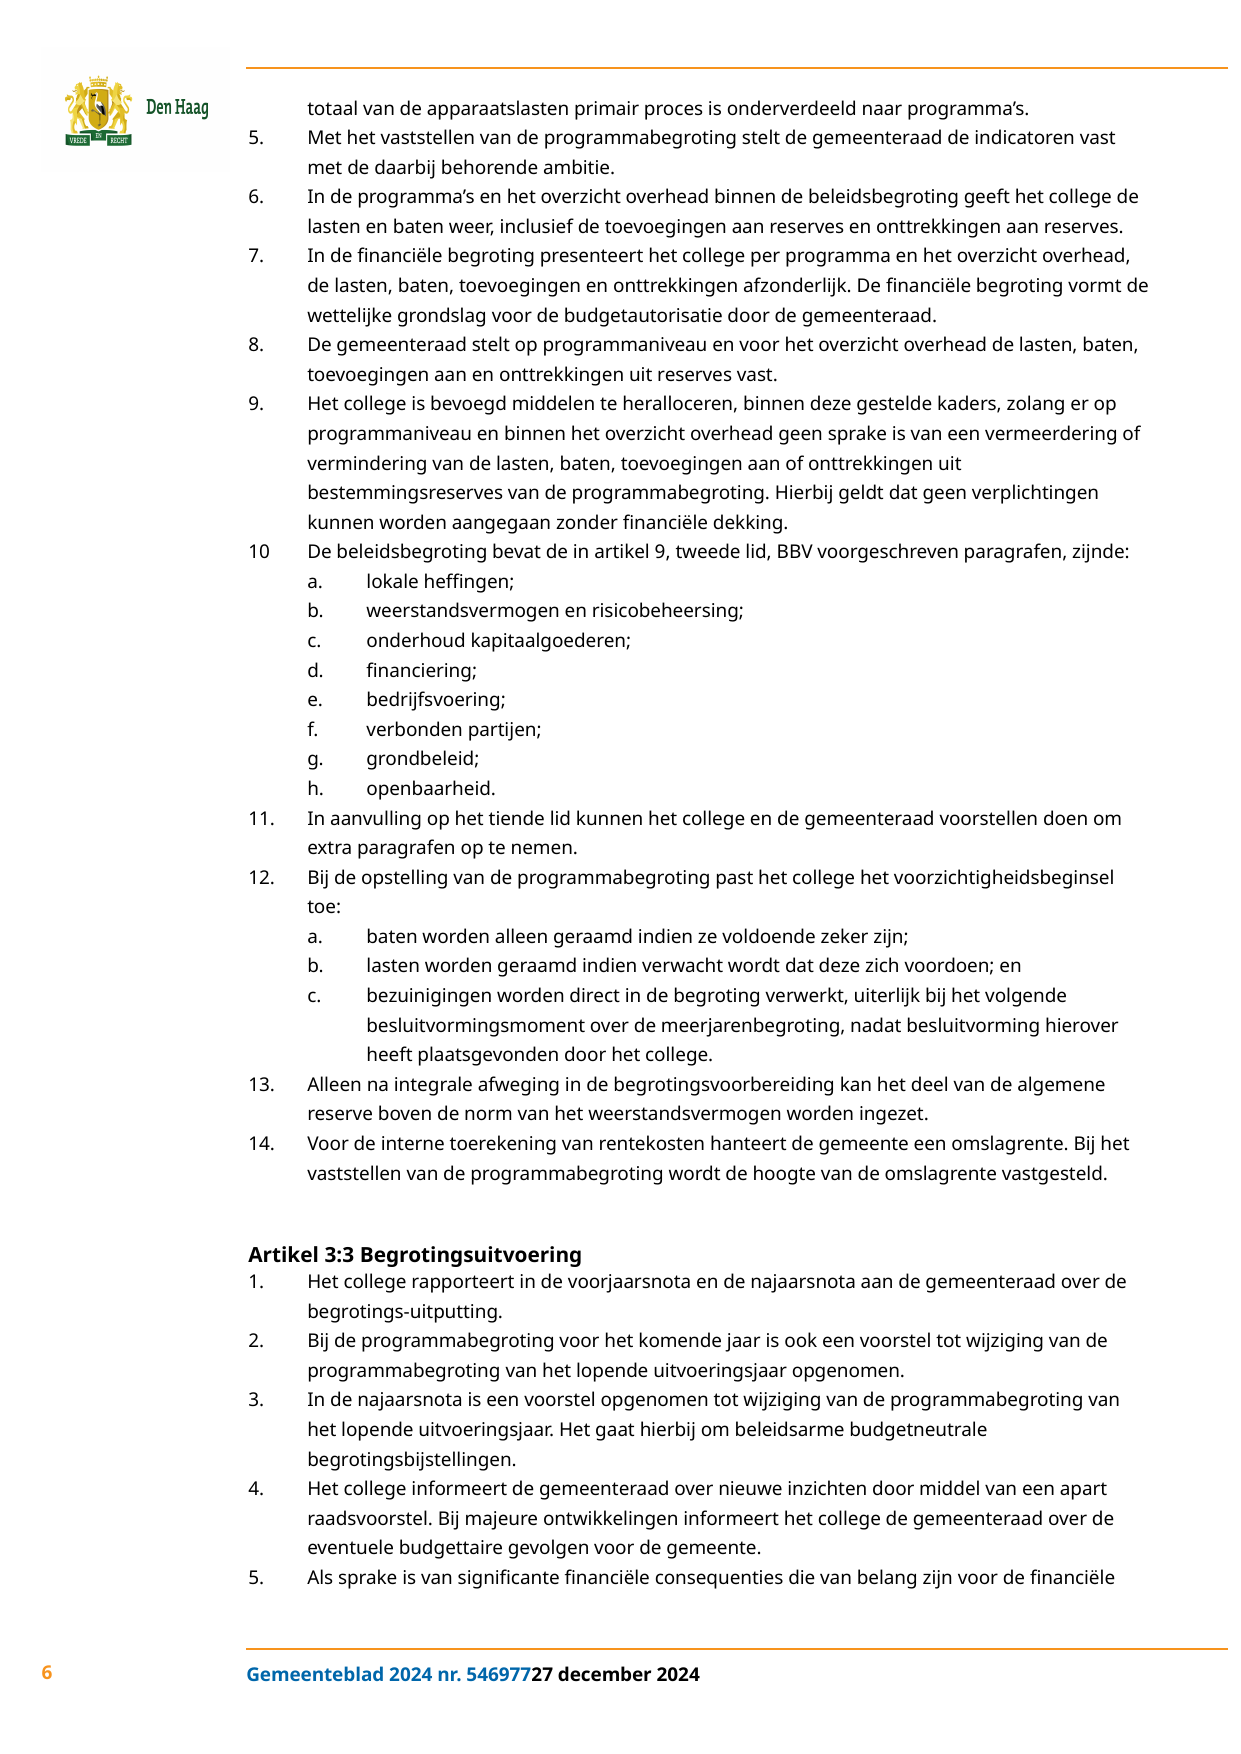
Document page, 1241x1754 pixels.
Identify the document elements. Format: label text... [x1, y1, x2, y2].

text Artikel 3:3 Begrotingsuitvoering [248, 1240, 1152, 1268]
list In aanvulling op het tiende lid kunnen het college en de gemeenteraad voorstellen doen om extra paragrafen op te nemen. [248, 805, 1152, 860]
list Het college is bevoegd middelen te heralloceren, binnen deze gestelde kaders, zolang er op programmaniveau en binnen het overzicht overhead geen sprake is van een vermeerdering of vermindering van de lasten, baten, toevoegingen aan of onttrekkingen uit bestemmingsreserves van de programmabegroting. Hierbij geldt dat geen verplichtingen kunnen worden aangegaan zonder financiële dekking. [248, 391, 1152, 535]
list Het college rapporteert in de voorjaarsnota en de najaarsnota aan de gemeenteraad over de begrotings-uitputting. [248, 1268, 1152, 1323]
list Alleen na integrale afweging in de begrotingsvoorbereiding kan het deel van de algemene reserve boven de norm van het weerstandsvermogen worden ingezet. [248, 1071, 1152, 1126]
picture [41, 47, 231, 172]
list onderhoud kapitaalgoederen; [307, 627, 1152, 653]
list Als sprake is van significante financiële consequenties die van belang zijn voor de financiële [248, 1564, 1152, 1590]
list In de najaarsnota is een voorstel opgenomen tot wijziging van de programmabegroting van het lopende uitvoeringsjaar. Het gaat hierbij om beleidsarme budgetneutrale begrotingsbijstellingen. [248, 1387, 1152, 1471]
list openbaarheid. [307, 775, 1152, 801]
list Bij de opstelling van de programmabegroting past het college het voorzichtigheidsbeginsel toe: [248, 864, 1152, 919]
list bedrijfsvoering; [307, 686, 1152, 712]
list financiering; [307, 657, 1152, 683]
list Met het vaststellen van de programmabegroting stelt de gemeenteraad de indicatoren vast met de daarbij behorende ambitie. [248, 124, 1152, 180]
list weerstandsvermogen en risicobeheersing; [307, 598, 1152, 623]
list De gemeenteraad stelt op programmaniveau en voor het overzicht overhead de lasten, baten, toevoegingen aan en onttrekkingen uit reserves vast. [248, 331, 1152, 387]
list Het college informeert de gemeenteraad over nieuwe inzichten door middel van een apart raadsvoorstel. Bij majeure ontwikkelingen informeert het college de gemeenteraad over de eventuele budgettaire gevolgen voor de gemeente. [248, 1475, 1152, 1560]
list Bij de programmabegroting voor het komende jaar is ook een voorstel tot wijziging van de programmabegroting van het lopende uitvoeringsjaar opgenomen. [248, 1327, 1152, 1383]
list lasten worden geraamd indien verwacht wordt dat deze zich voordoen; en [307, 953, 1152, 978]
list De beleidsbegroting bevat de in artikel 9, tweede lid, BBV voorgeschreven paragrafen, zijnde: [248, 538, 1152, 564]
list lokale heffingen; [307, 568, 1152, 594]
list verbonden partijen; [307, 716, 1152, 742]
list bezuinigingen worden direct in de begroting verwerkt, uiterlijk bij het volgende besluitvormingsmoment over de meerjarenbegroting, nadat besluitvorming hierover heeft plaatsgevonden door het college. [307, 982, 1152, 1067]
list baten worden alleen geraamd indien ze voldoende zeker zijn; [307, 923, 1152, 949]
list In de programma’s en het overzicht overhead binnen de beleidsbegroting geeft het college de lasten en baten weer, inclusief de toevoegingen aan reserves en onttrekkingen aan reserves. [248, 183, 1152, 239]
list In de financiële begroting presenteert het college per programma en het overzicht overhead, de lasten, baten, toevoegingen en onttrekkingen afzonderlijk. De financiële begroting vormt de wettelijke grondslag voor de budgetautorisatie door de gemeenteraad. [248, 243, 1152, 328]
list Voor de interne toerekening van rentekosten hanteert de gemeente een omslagrente. Bij het vaststellen van de programmabegroting wordt de hoogte van de omslagrente vastgesteld. [248, 1130, 1152, 1186]
list totaal van de apparaatslasten primair proces is onderverdeeld naar programma’s. [248, 95, 1152, 121]
list grondbeleid; [307, 746, 1152, 771]
